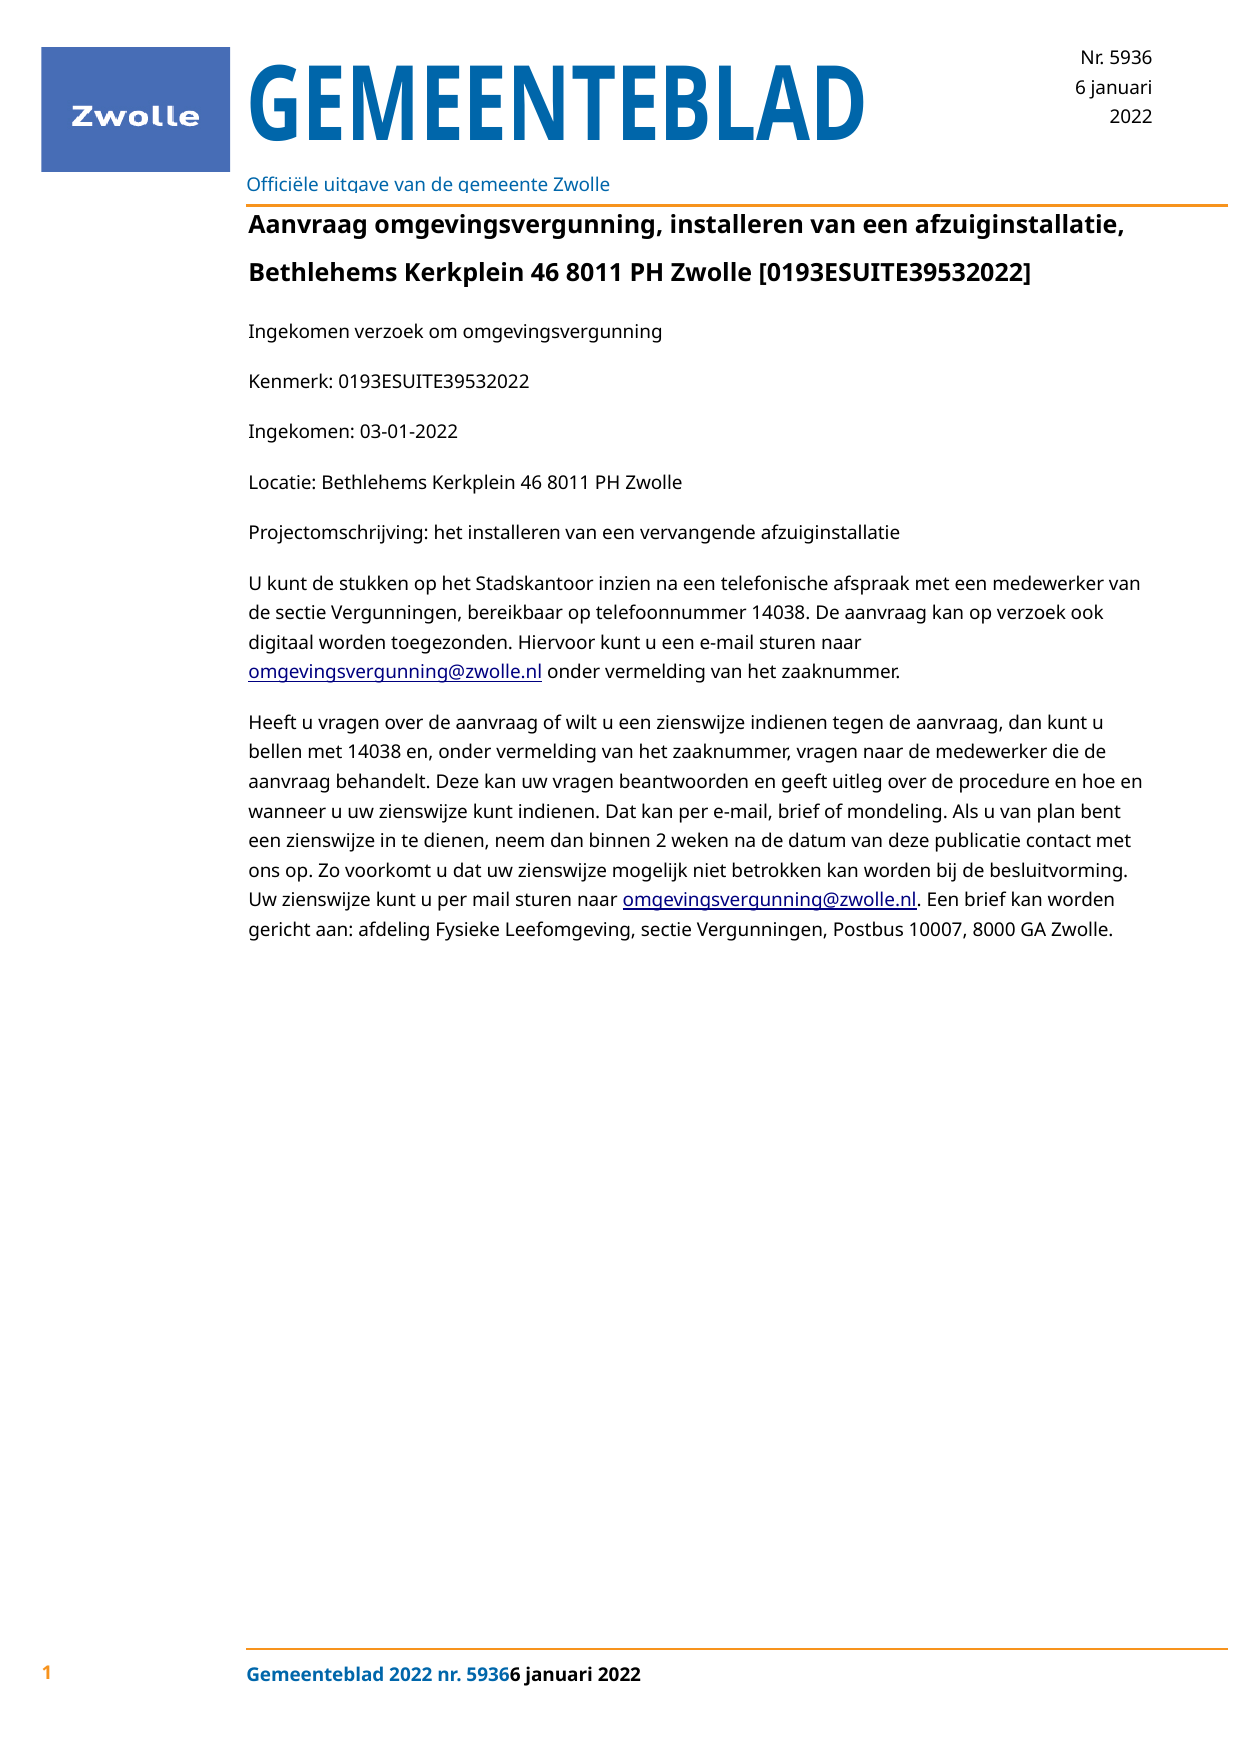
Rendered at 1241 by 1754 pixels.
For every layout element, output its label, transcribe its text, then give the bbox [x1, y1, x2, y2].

text U kunt de stukken op het Stadskantoor inzien na een telefonische afspraak met een medewerker van de sectie Vergunningen, bereikbaar op telefoonnummer 14038. De aanvraag kan op verzoek ook digitaal worden toegezonden. Hiervoor kunt u een e-mail sturen naar omgevingsvergunning@zwolle.nl onder vermelding van het zaaknummer. [248, 570, 1152, 684]
text Ingekomen: 03-01-2022 [248, 419, 1152, 444]
text Ingekomen verzoek om omgevingsvergunning [248, 318, 1152, 344]
text Locatie: Bethlehems Kerkplein 46 8011 PH Zwolle [248, 469, 1152, 495]
text Aanvraag omgevingsvergunning, installeren van een afzuiginstallatie, Bethlehems Kerkplein 46 8011 PH Zwolle [0193ESUITE39532022] [248, 207, 1152, 288]
text Kenmerk: 0193ESUITE39532022 [248, 368, 1152, 394]
picture [41, 47, 231, 172]
text Projectomschrijving: het installeren van een vervangende afzuiginstallatie [248, 519, 1152, 545]
text Heeft u vragen over de aanvraag of wilt u een zienswijze indienen tegen de aanvraag, dan kunt u bellen met 14038 en, onder vermelding van het zaaknummer, vragen naar de medewerker die de aanvraag behandelt. Deze kan uw vragen beantwoorden en geeft uitleg over de procedure en hoe en wanneer u uw zienswijze kunt indienen. Dat kan per e-mail, brief of mondeling. Als u van plan bent een zienswijze in te dienen, neem dan binnen 2 weken na de datum van deze publicatie contact met ons op. Zo voorkomt u dat uw zienswijze mogelijk niet betrokken kan worden bij de besluitvorming. Uw zienswijze kunt u per mail sturen naar omgevingsvergunning@zwolle.nl. Een brief kan worden gericht aan: afdeling Fysieke Leefomgeving, sectie Vergunningen, Postbus 10007, 8000 GA Zwolle. [248, 709, 1152, 942]
